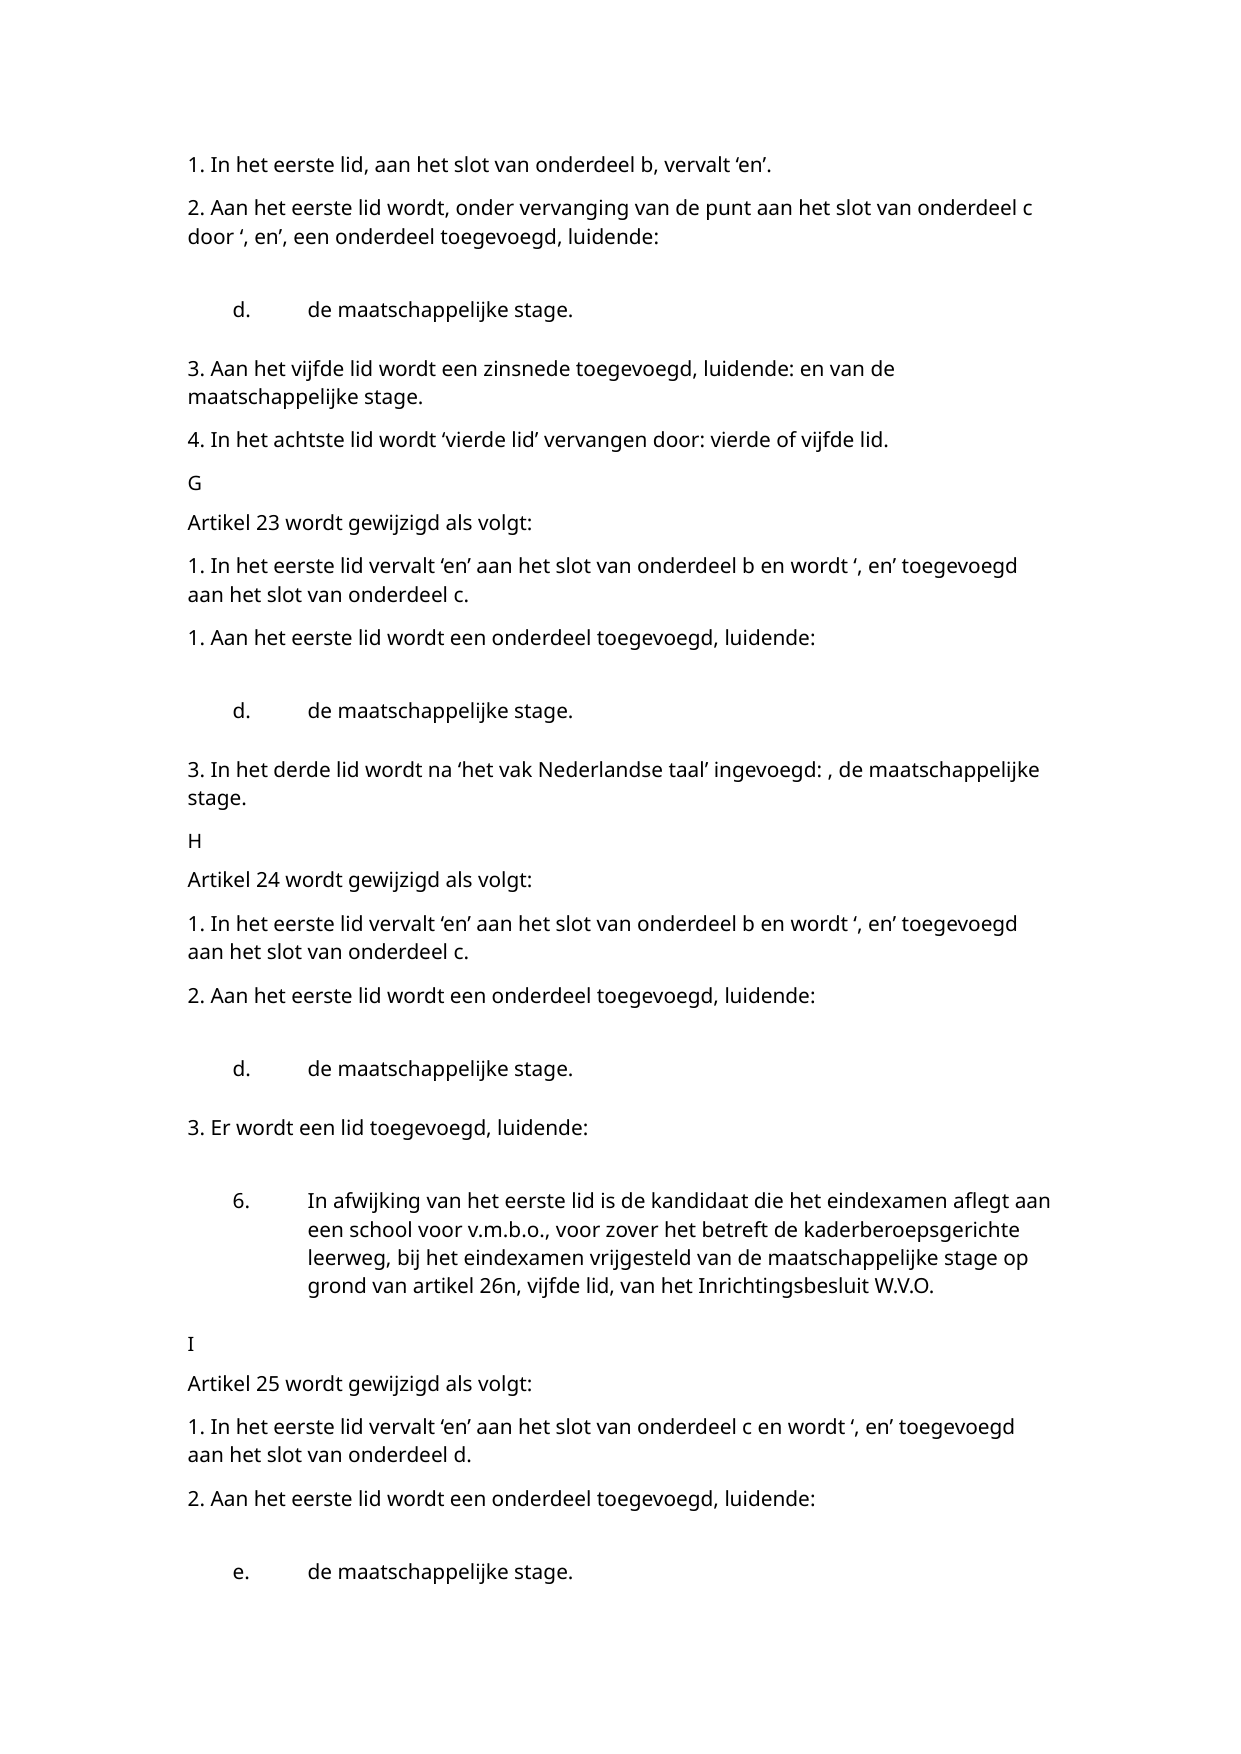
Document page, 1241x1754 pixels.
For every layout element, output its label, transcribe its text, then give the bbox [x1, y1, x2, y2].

text 3. Aan het vijfde lid wordt een zinsnede toegevoegd, luidende: en van de maatschappelijke stage. [187, 354, 1053, 411]
list de maatschappelijke stage. [232, 1054, 1053, 1083]
text 3. In het derde lid wordt na ‘het vak Nederlandse taal’ ingevoegd: , de maatschappelijke stage. [187, 755, 1053, 812]
text Artikel 24 wordt gewijzigd als volgt: [187, 866, 1053, 894]
text 1. In het eerste lid vervalt ‘en’ aan het slot van onderdeel b en wordt ‘, en’ toegevoegd aan het slot van onderdeel c. [187, 551, 1053, 608]
list de maatschappelijke stage. [232, 697, 1053, 725]
text 1. In het eerste lid, aan het slot van onderdeel b, vervalt ‘en’. [187, 150, 1053, 178]
text 1. In het eerste lid vervalt ‘en’ aan het slot van onderdeel b en wordt ‘, en’ toegevoegd aan het slot van onderdeel c. [187, 909, 1053, 966]
list de maatschappelijke stage. [232, 295, 1053, 324]
text 1. Aan het eerste lid wordt een onderdeel toegevoegd, luidende: [187, 623, 1053, 652]
text 2. Aan het eerste lid wordt een onderdeel toegevoegd, luidende: [187, 1484, 1053, 1512]
text I [187, 1330, 1053, 1357]
text 2. Aan het eerste lid wordt, onder vervanging van de punt aan het slot van onderdeel c door ‘, en’, een onderdeel toegevoegd, luidende: [187, 193, 1053, 250]
text G [187, 469, 1053, 496]
text Artikel 25 wordt gewijzigd als volgt: [187, 1369, 1053, 1397]
text 4. In het achtste lid wordt ‘vierde lid’ vervangen door: vierde of vijfde lid. [187, 426, 1053, 454]
text 1. In het eerste lid vervalt ‘en’ aan het slot van onderdeel c en wordt ‘, en’ toegevoegd aan het slot van onderdeel d. [187, 1412, 1053, 1469]
text 3. Er wordt een lid toegevoegd, luidende: [187, 1113, 1053, 1141]
text H [187, 827, 1053, 854]
text 2. Aan het eerste lid wordt een onderdeel toegevoegd, luidende: [187, 981, 1053, 1009]
list In afwijking van het eerste lid is de kandidaat die het eindexamen aflegt aan een school voor v.m.b.o., voor zover het betreft de kaderberoepsgerichte leerweg, bij het eindexamen vrijgesteld van de maatschappelijke stage op grond van artikel 26n, vijfde lid, van het Inrichtingsbesluit W.V.O. [232, 1186, 1053, 1300]
list de maatschappelijke stage. [232, 1557, 1053, 1586]
text Artikel 23 wordt gewijzigd als volgt: [187, 508, 1053, 536]
